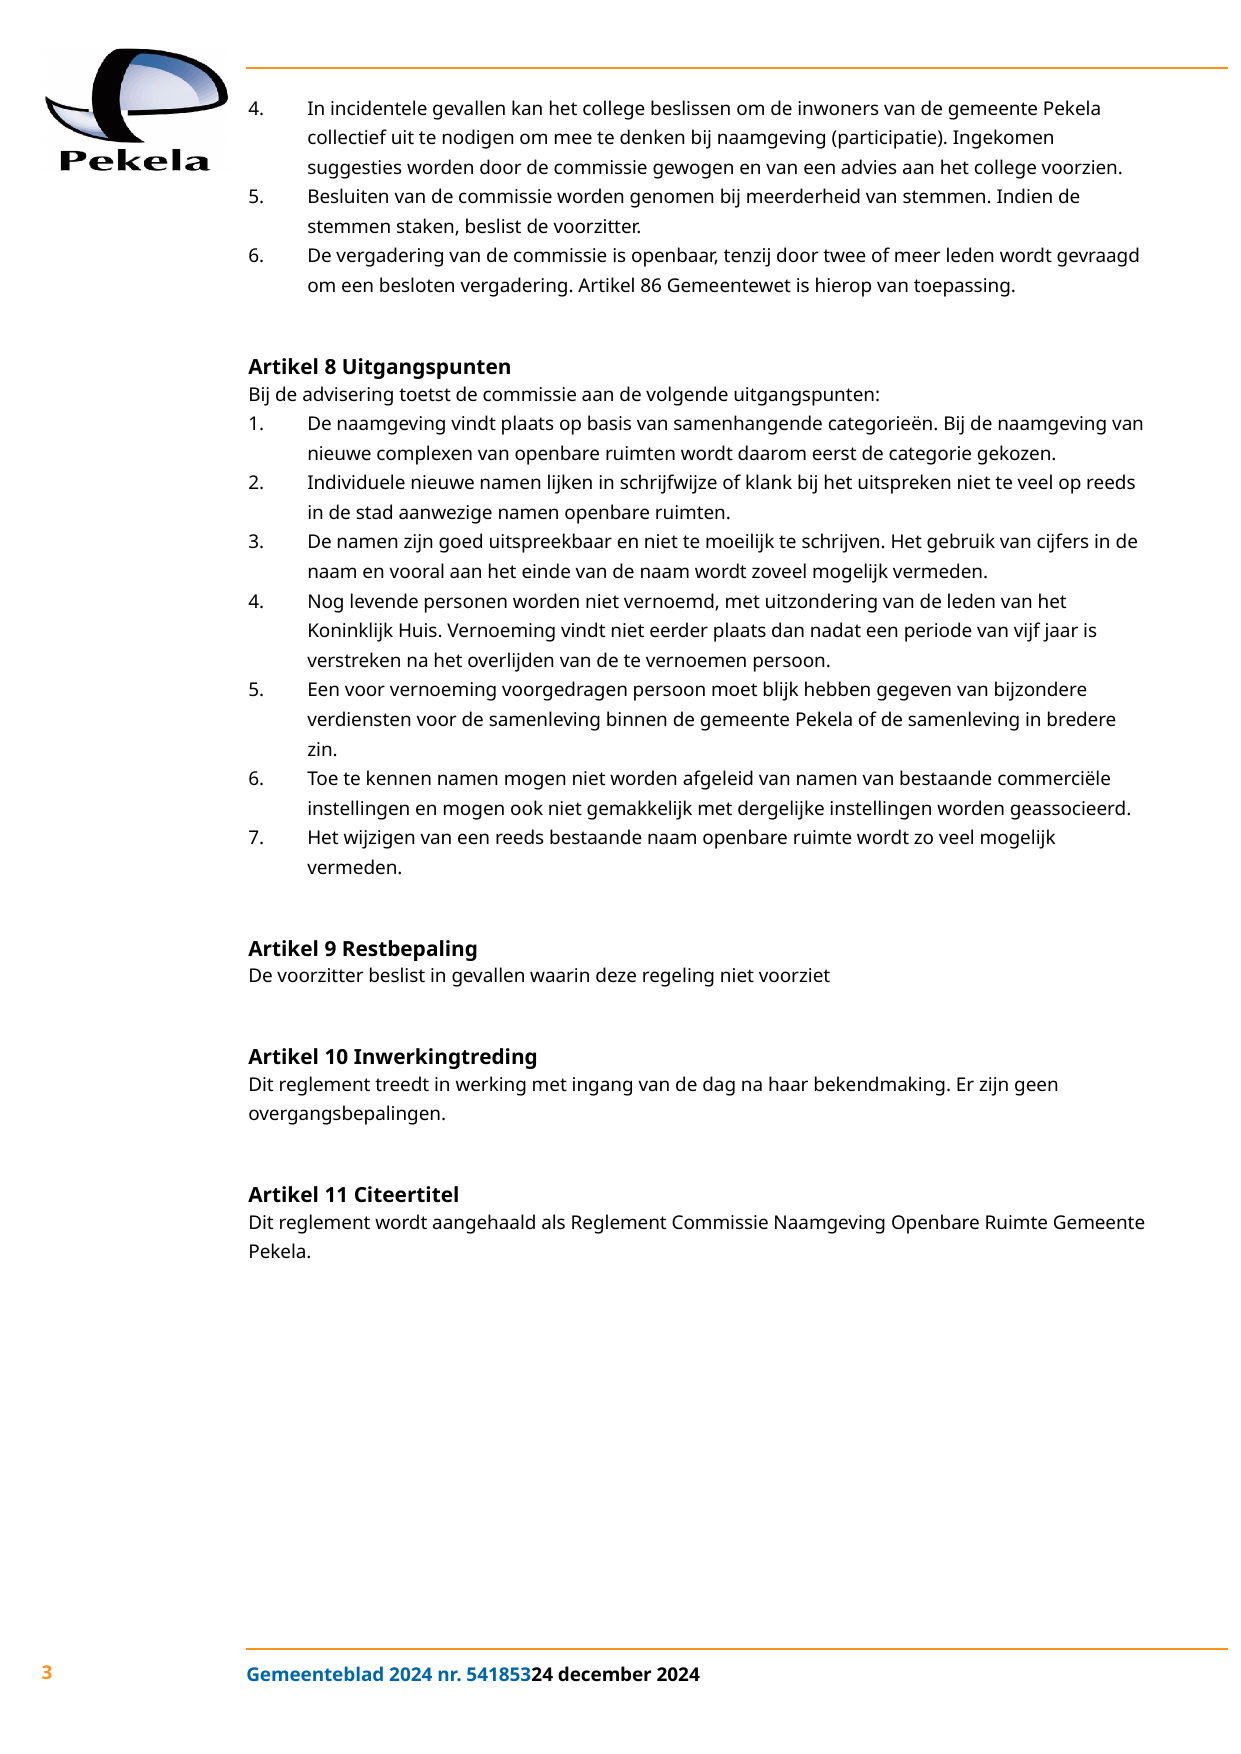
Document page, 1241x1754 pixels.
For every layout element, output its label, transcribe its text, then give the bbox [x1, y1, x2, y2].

text De voorzitter beslist in gevallen waarin deze regeling niet voorziet [248, 962, 1152, 988]
list De namen zijn goed uitspreekbaar en niet te moeilijk te schrijven. Het gebruik van cijfers in de naam en vooral aan het einde van de naam wordt zoveel mogelijk vermeden. [248, 529, 1152, 584]
text Artikel 10 Inwerkingtreding [248, 1042, 1152, 1071]
list Het wijzigen van een reeds bestaande naam openbare ruimte wordt zo veel mogelijk vermeden. [248, 824, 1152, 880]
list In incidentele gevallen kan het college beslissen om de inwoners van de gemeente Pekela collectief uit te nodigen om mee te denken bij naamgeving (participatie). Ingekomen suggesties worden door de commissie gewogen en van een advies aan het college voorzien. [248, 95, 1152, 180]
text Artikel 8 Uitgangspunten [248, 352, 1152, 381]
picture [41, 47, 231, 172]
list De naamgeving vindt plaats op basis van samenhangende categorieën. Bij de naamgeving van nieuwe complexen van openbare ruimten wordt daarom eerst de categorie gekozen. [248, 410, 1152, 466]
list Besluiten van de commissie worden genomen bij meerderheid van stemmen. Indien de stemmen staken, beslist de voorzitter. [248, 183, 1152, 239]
list De vergadering van de commissie is openbaar, tenzij door twee of meer leden wordt gevraagd om een besloten vergadering. Artikel 86 Gemeentewet is hierop van toepassing. [248, 243, 1152, 298]
text Artikel 9 Restbepaling [248, 934, 1152, 962]
list Toe te kennen namen mogen niet worden afgeleid van namen van bestaande commerciële instellingen en mogen ook niet gemakkelijk met dergelijke instellingen worden geassocieerd. [248, 765, 1152, 821]
text Bij de advisering toetst de commissie aan de volgende uitgangspunten: [248, 381, 1152, 406]
list Individuele nieuwe namen lijken in schrijfwijze of klank bij het uitspreken niet te veel op reeds in de stad aanwezige namen openbare ruimten. [248, 469, 1152, 525]
list Nog levende personen worden niet vernoemd, met uitzondering van de leden van het Koninklijk Huis. Vernoeming vindt niet eerder plaats dan nadat een periode van vijf jaar is verstreken na het overlijden van de te vernoemen persoon. [248, 588, 1152, 673]
text Dit reglement wordt aangehaald als Reglement Commissie Naamgeving Openbare Ruimte Gemeente Pekela. [248, 1209, 1152, 1264]
text Dit reglement treedt in werking met ingang van de dag na haar bekendmaking. Er zijn geen overgangsbepalingen. [248, 1071, 1152, 1126]
list Een voor vernoeming voorgedragen persoon moet blijk hebben gegeven van bijzondere verdiensten voor de samenleving binnen de gemeente Pekela of de samenleving in bredere zin. [248, 677, 1152, 761]
text Artikel 11 Citeertitel [248, 1181, 1152, 1209]
